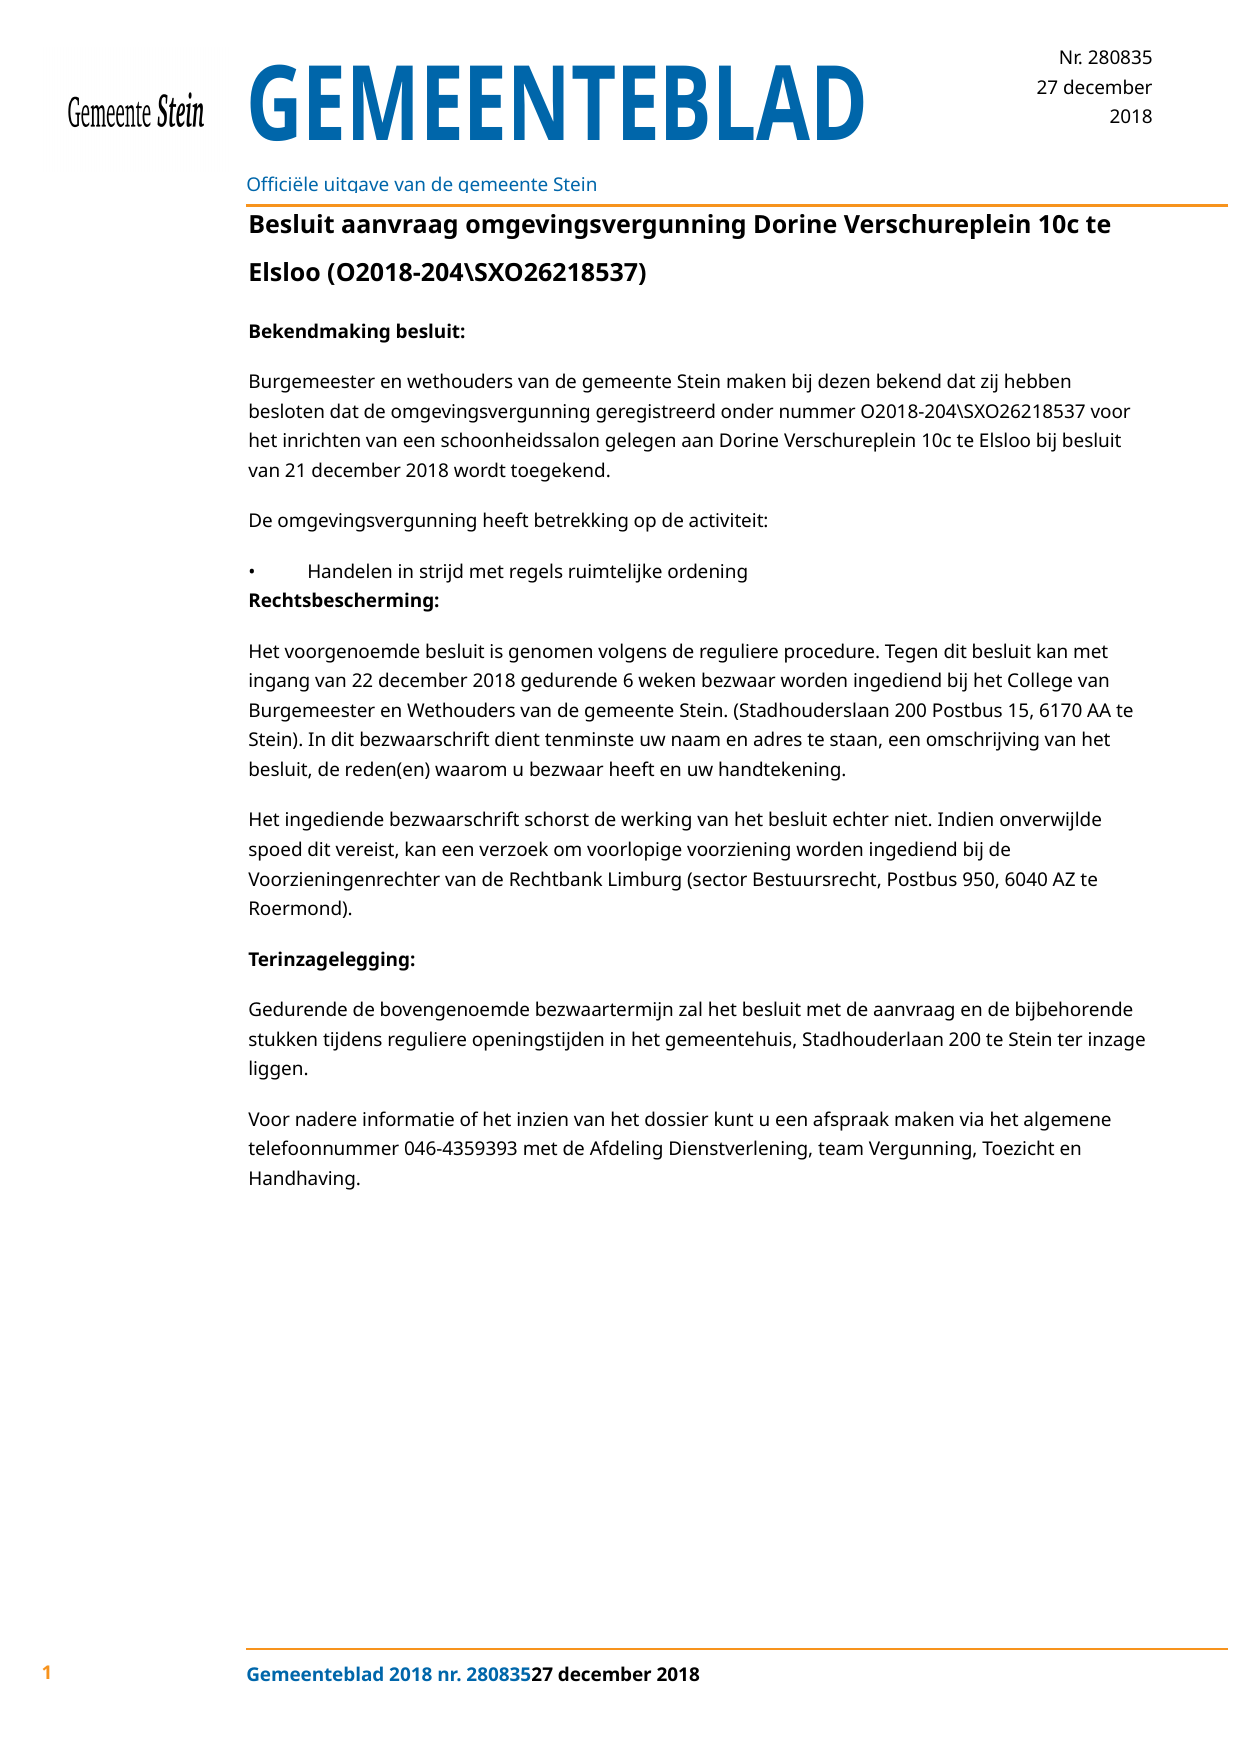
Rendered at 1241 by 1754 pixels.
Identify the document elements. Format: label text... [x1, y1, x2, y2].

text Het ingediende bezwaarschrift schorst de werking van het besluit echter niet. Indien onverwijlde spoed dit vereist, kan een verzoek om voorlopige voorziening worden ingediend bij de Voorzieningenrechter van de Rechtbank Limburg (sector Bestuursrecht, Postbus 950, 6040 AZ te Roermond). [248, 807, 1152, 921]
picture [41, 47, 231, 172]
text Het voorgenoemde besluit is genomen volgens de reguliere procedure. Tegen dit besluit kan met ingang van 22 december 2018 gedurende 6 weken bezwaar worden ingediend bij het College van Burgemeester en Wethouders van de gemeente Stein. (Stadhouderslaan 200 Postbus 15, 6170 AA te Stein). In dit bezwaarschrift dient tenminste uw naam en adres te staan, een omschrijving van het besluit, de reden(en) waarom u bezwaar heeft en uw handtekening. [248, 638, 1152, 782]
text Voor nadere informatie of het inzien van het dossier kunt u een afspraak maken via het algemene telefoonnummer 046-4359393 met de Afdeling Dienstverlening, team Vergunning, Toezicht en Handhaving. [248, 1106, 1152, 1191]
text Rechtsbescherming: [248, 587, 1152, 613]
text Gedurende de bovengenoemde bezwaartermijn zal het besluit met de aanvraag en de bijbehorende stukken tijdens reguliere openingstijden in het gemeentehuis, Stadhouderlaan 200 te Stein ter inzage liggen. [248, 996, 1152, 1081]
text De omgevingsvergunning heeft betrekking op de activiteit: [248, 507, 1152, 533]
text Bekendmaking besluit: [248, 318, 1152, 344]
text Burgemeester en wethouders van de gemeente Stein maken bij dezen bekend dat zij hebben besloten dat de omgevingsvergunning geregistreerd onder nummer O2018-204\SXO26218537 voor het inrichten van een schoonheidssalon gelegen aan Dorine Verschureplein 10c te Elsloo bij besluit van 21 december 2018 wordt toegekend. [248, 368, 1152, 483]
text Besluit aanvraag omgevingsvergunning Dorine Verschureplein 10c te Elsloo (O2018-204\SXO26218537) [248, 207, 1152, 288]
text Terinzagelegging: [248, 946, 1152, 972]
list Handelen in strijd met regels ruimtelijke ordening [248, 558, 1152, 584]
